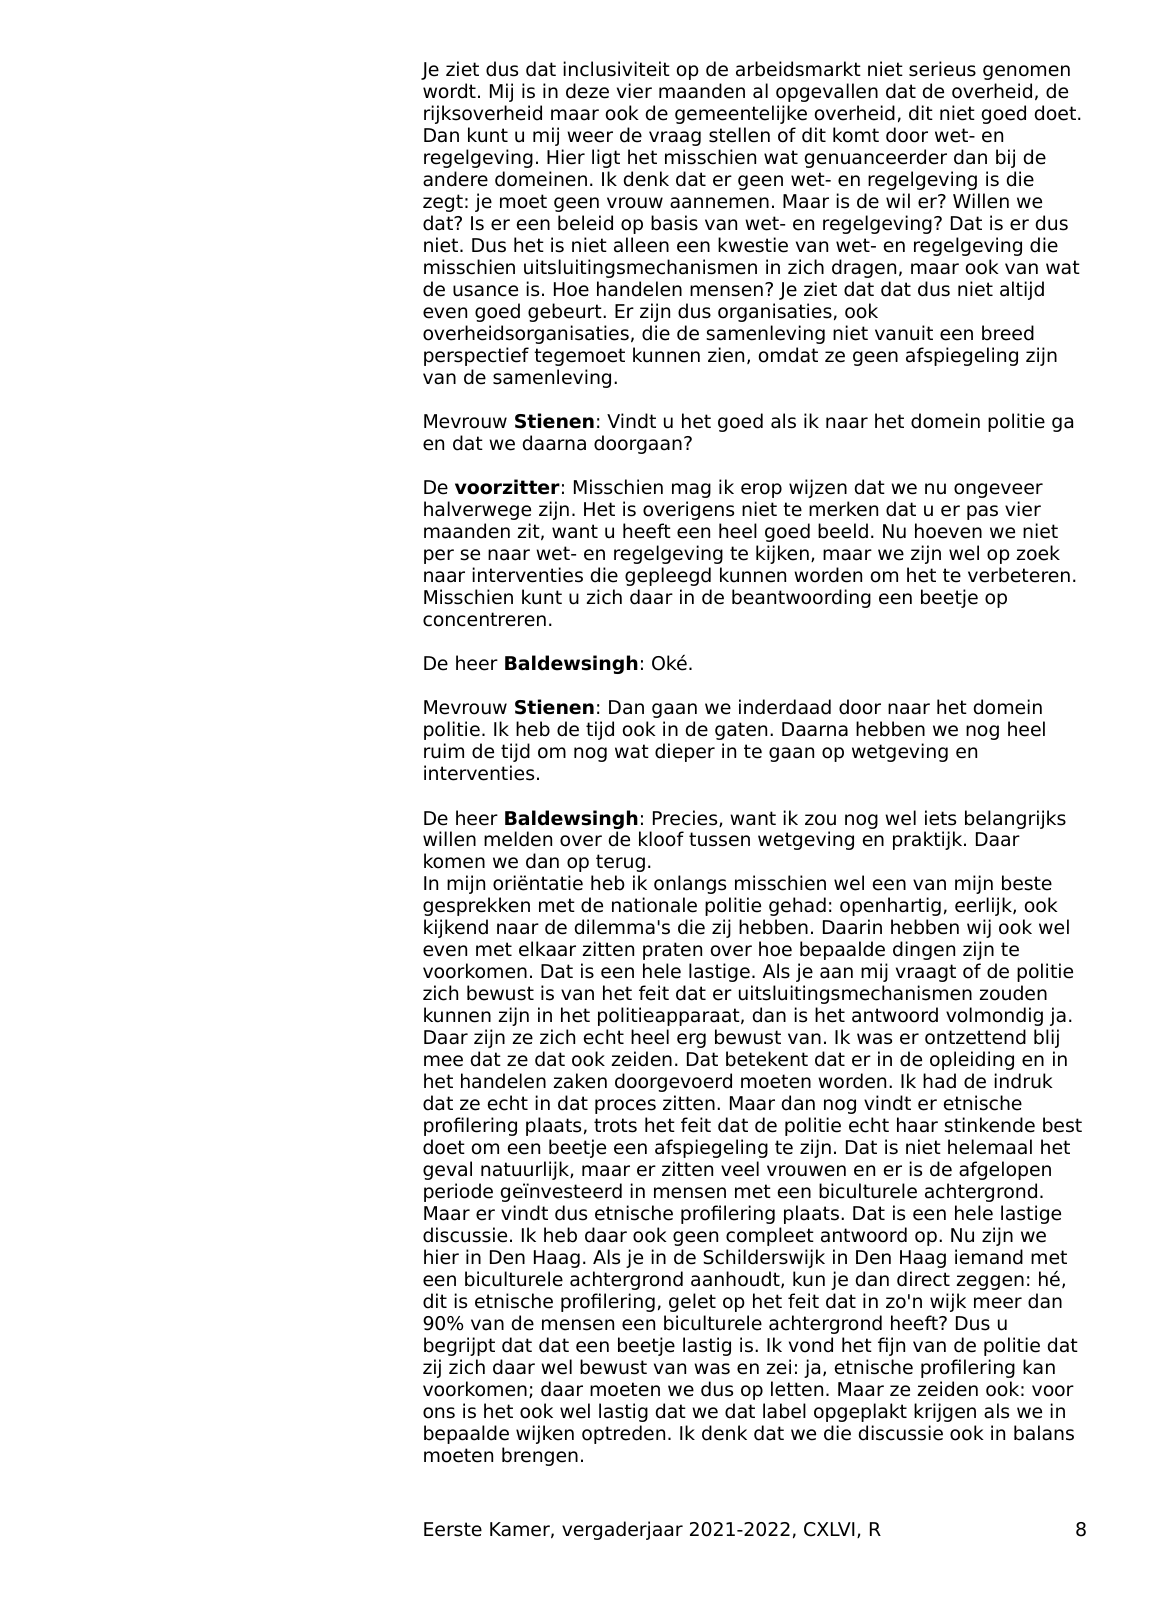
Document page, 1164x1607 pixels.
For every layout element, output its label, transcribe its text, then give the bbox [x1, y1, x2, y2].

text Mevrouw Stienen: Vindt u het goed als ik naar het domein politie ga en dat we daarna doorgaan? [422, 411, 1087, 455]
text De voorzitter: Misschien mag ik erop wijzen dat we nu ongeveer halverwege zijn. Het is overigens niet te merken dat u er pas vier maanden zit, want u heeft een heel goed beeld. Nu hoeven we niet per se naar wet- en regelgeving te kijken, maar we zijn wel op zoek naar interventies die gepleegd kunnen worden om het te verbeteren. Misschien kunt u zich daar in de beantwoording een beetje op concentreren. [422, 477, 1087, 631]
text De heer Baldewsingh: Precies, want ik zou nog wel iets belangrijks willen melden over de kloof tussen wetgeving en praktijk. Daar komen we dan op terug. [422, 807, 1087, 873]
text De heer Baldewsingh: Oké. [422, 653, 1087, 675]
text In mijn oriëntatie heb ik onlangs misschien wel een van mijn beste gesprekken met de nationale politie gehad: openhartig, eerlijk, ook kijkend naar de dilemma's die zij hebben. Daarin hebben wij ook wel even met elkaar zitten praten over hoe bepaalde dingen zijn te voorkomen. Dat is een hele lastige. Als je aan mij vraagt of de politie zich bewust is van het feit dat er uitsluitingsmechanismen zouden kunnen zijn in het politieapparaat, dan is het antwoord volmondig ja. Daar zijn ze zich echt heel erg bewust van. Ik was er ontzettend blij mee dat ze dat ook zeiden. Dat betekent dat er in de opleiding en in het handelen zaken doorgevoerd moeten worden. Ik had de indruk dat ze echt in dat proces zitten. Maar dan nog vindt er etnische profilering plaats, trots het feit dat de politie echt haar stinkende best doet om een beetje een afspiegeling te zijn. Dat is niet helemaal het geval natuurlijk, maar er zitten veel vrouwen en er is de afgelopen periode geïnvesteerd in mensen met een biculturele achtergrond. [422, 873, 1087, 1203]
text Maar er vindt dus etnische profilering plaats. Dat is een hele lastige discussie. Ik heb daar ook geen compleet antwoord op. Nu zijn we hier in Den Haag. Als je in de Schilderswijk in Den Haag iemand met een biculturele achtergrond aanhoudt, kun je dan direct zeggen: hé, dit is etnische profilering, gelet op het feit dat in zo'n wijk meer dan 90% van de mensen een biculturele achtergrond heeft? Dus u begrijpt dat dat een beetje lastig is. Ik vond het fijn van de politie dat zij zich daar wel bewust van was en zei: ja, etnische profilering kan voorkomen; daar moeten we dus op letten. Maar ze zeiden ook: voor ons is het ook wel lastig dat we dat label opgeplakt krijgen als we in bepaalde wijken optreden. Ik denk dat we die discussie ook in balans moeten brengen. [422, 1203, 1087, 1467]
text Mevrouw Stienen: Dan gaan we inderdaad door naar het domein politie. Ik heb de tijd ook in de gaten. Daarna hebben we nog heel ruim de tijd om nog wat dieper in te gaan op wetgeving en interventies. [422, 697, 1087, 785]
text Je ziet dus dat inclusiviteit op de arbeidsmarkt niet serieus genomen wordt. Mij is in deze vier maanden al opgevallen dat de overheid, de rijksoverheid maar ook de gemeentelijke overheid, dit niet goed doet. Dan kunt u mij weer de vraag stellen of dit komt door wet- en regelgeving. Hier ligt het misschien wat genuanceerder dan bij de andere domeinen. Ik denk dat er geen wet- en regelgeving is die zegt: je moet geen vrouw aannemen. Maar is de wil er? Willen we dat? Is er een beleid op basis van wet- en regelgeving? Dat is er dus niet. Dus het is niet alleen een kwestie van wet- en regelgeving die misschien uitsluitingsmechanismen in zich dragen, maar ook van wat de usance is. Hoe handelen mensen? Je ziet dat dat dus niet altijd even goed gebeurt. Er zijn dus organisaties, ook overheidsorganisaties, die de samenleving niet vanuit een breed perspectief tegemoet kunnen zien, omdat ze geen afspiegeling zijn van de samenleving. [422, 59, 1087, 389]
